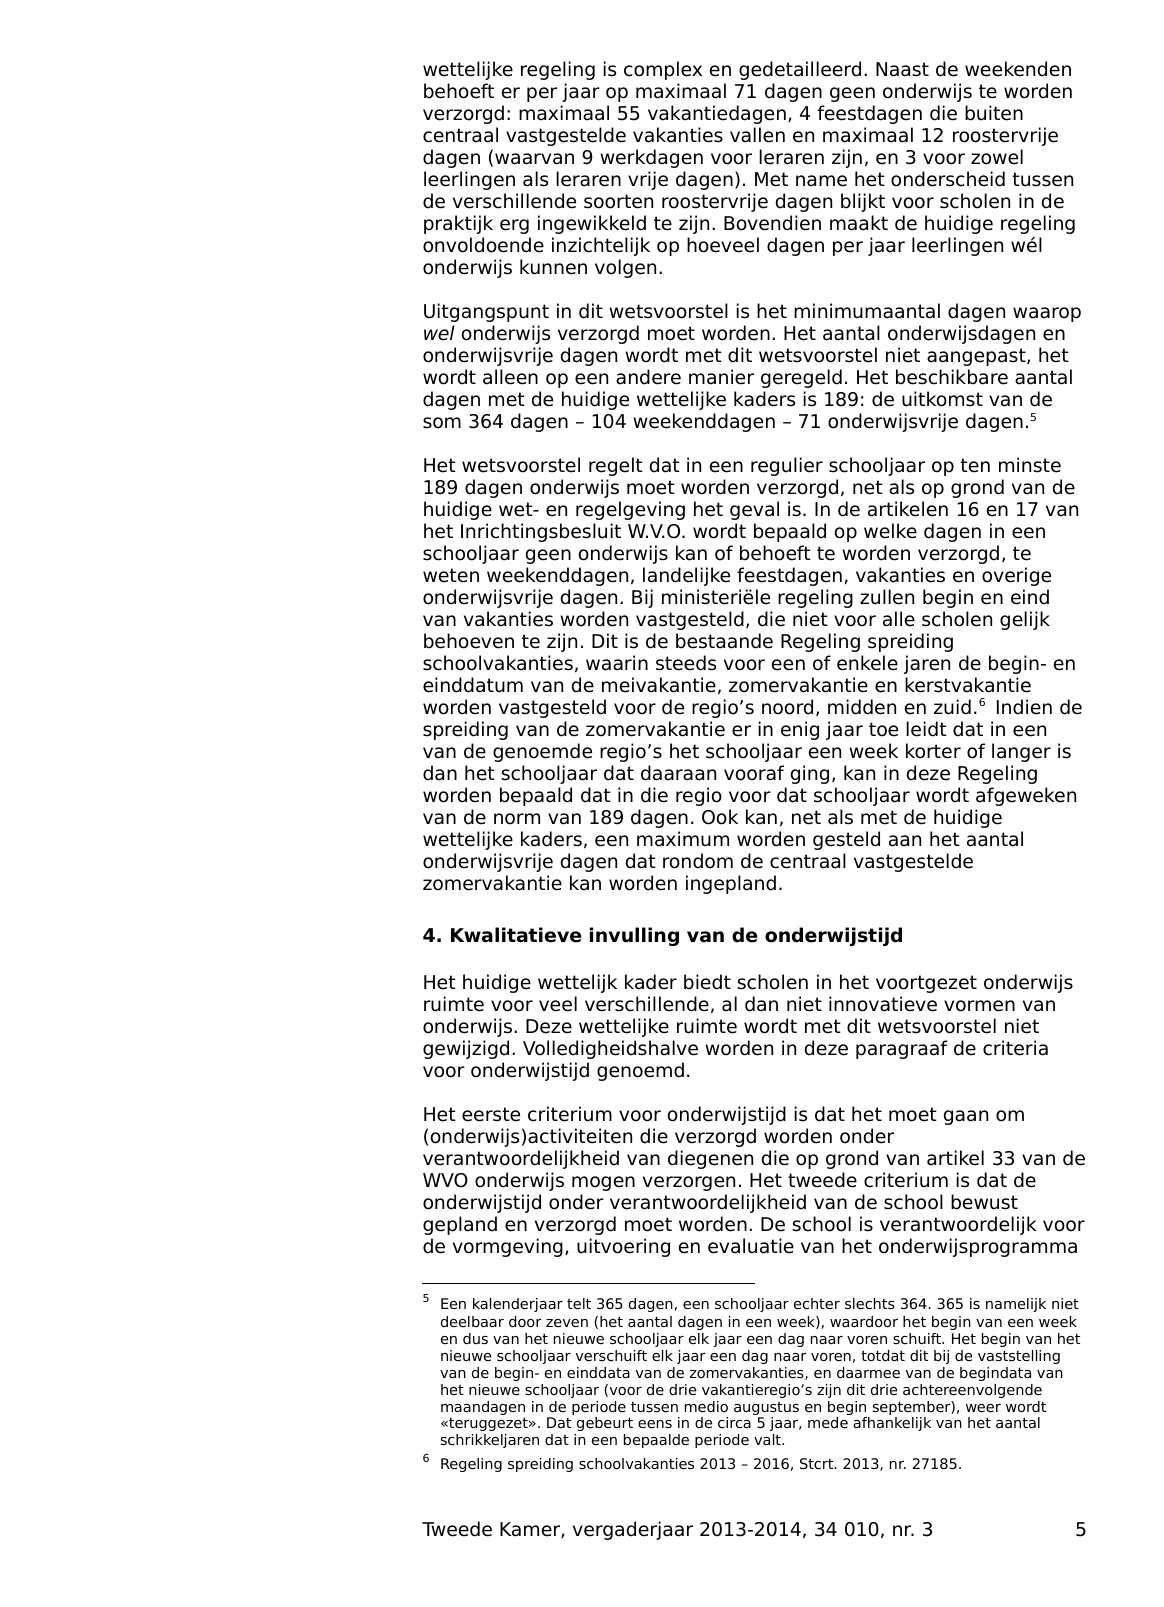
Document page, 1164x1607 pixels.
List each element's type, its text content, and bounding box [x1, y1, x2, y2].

text Het wetsvoorstel regelt dat in een regulier schooljaar op ten minste 189 dagen onderwijs moet worden verzorgd, net als op grond van de huidige wet- en regelgeving het geval is. In de artikelen 16 en 17 van het Inrichtingsbesluit W.V.O. wordt bepaald op welke dagen in een schooljaar geen onderwijs kan of behoeft te worden verzorgd, te weten weekenddagen, landelijke feestdagen, vakanties en overige onderwijsvrije dagen. Bij ministeriële regeling zullen begin en eind van vakanties worden vastgesteld, die niet voor alle scholen gelijk behoeven te zijn. Dit is de bestaande Regeling spreiding schoolvakanties, waarin steeds voor een of enkele jaren de begin- en einddatum van de meivakantie, zomervakantie en kerstvakantie worden vastgesteld voor de regio’s noord, midden en zuid. Indien de spreiding van de zomervakantie er in enig jaar toe leidt dat in een van de genoemde regio’s het schooljaar een week korter of langer is dan het schooljaar dat daaraan vooraf ging, kan in deze Regeling worden bepaald dat in die regio voor dat schooljaar wordt afgeweken van de norm van 189 dagen. Ook kan, net als met de huidige wettelijke kaders, een maximum worden gesteld aan het aantal onderwijsvrije dagen dat rondom de centraal vastgestelde zomervakantie kan worden ingepland. [422, 455, 1087, 895]
subtitle 4. Kwalitatieve invulling van de onderwijstijd [422, 925, 1087, 947]
text Uitgangspunt in dit wetsvoorstel is het minimumaantal dagen waarop wel onderwijs verzorgd moet worden. Het aantal onderwijsdagen en onderwijsvrije dagen wordt met dit wetsvoorstel niet aangepast, het wordt alleen op een andere manier geregeld. Het beschikbare aantal dagen met de huidige wettelijke kaders is 189: de uitkomst van de som 364 dagen – 104 weekenddagen – 71 onderwijsvrije dagen. [422, 301, 1087, 433]
text Het huidige wettelijk kader biedt scholen in het voortgezet onderwijs ruimte voor veel verschillende, al dan niet innovatieve vormen van onderwijs. Deze wettelijke ruimte wordt met dit wetsvoorstel niet gewijzigd. Volledigheidshalve worden in deze paragraaf de criteria voor onderwijstijd genoemd. [422, 972, 1087, 1082]
text Een kalenderjaar telt 365 dagen, een schooljaar echter slechts 364. 365 is namelijk niet deelbaar door zeven (het aantal dagen in een week), waardoor het begin van een week en dus van het nieuwe schooljaar elk jaar een dag naar voren schuift. Het begin van het nieuwe schooljaar verschuift elk jaar een dag naar voren, totdat dit bij de vaststelling van de begin- en einddata van de zomervakanties, en daarmee van de begindata van het nieuwe schooljaar (voor de drie vakantieregio’s zijn dit drie achtereenvolgende maandagen in de periode tussen medio augustus en begin september), weer wordt «teruggezet». Dat gebeurt eens in de circa 5 jaar, mede afhankelijk van het aantal schrikkeljaren dat in een bepaalde periode valt. [422, 1292, 1087, 1449]
text Regeling spreiding schoolvakanties 2013 – 2016, Stcrt. 2013, nr. 27185. [422, 1452, 1087, 1474]
text Het eerste criterium voor onderwijstijd is dat het moet gaan om (onderwijs)activiteiten die verzorgd worden onder verantwoordelijkheid van diegenen die op grond van artikel 33 van de WVO onderwijs mogen verzorgen. Het tweede criterium is dat de onderwijstijd onder verantwoordelijkheid van de school bewust gepland en verzorgd moet worden. De school is verantwoordelijk voor de vormgeving, uitvoering en evaluatie van het onderwijsprogramma [422, 1104, 1087, 1258]
text wettelijke regeling is complex en gedetailleerd. Naast de weekenden behoeft er per jaar op maximaal 71 dagen geen onderwijs te worden verzorgd: maximaal 55 vakantiedagen, 4 feestdagen die buiten centraal vastgestelde vakanties vallen en maximaal 12 roostervrije dagen (waarvan 9 werkdagen voor leraren zijn, en 3 voor zowel leerlingen als leraren vrije dagen). Met name het onderscheid tussen de verschillende soorten roostervrije dagen blijkt voor scholen in de praktijk erg ingewikkeld te zijn. Bovendien maakt de huidige regeling onvoldoende inzichtelijk op hoeveel dagen per jaar leerlingen wél onderwijs kunnen volgen. [422, 59, 1087, 279]
